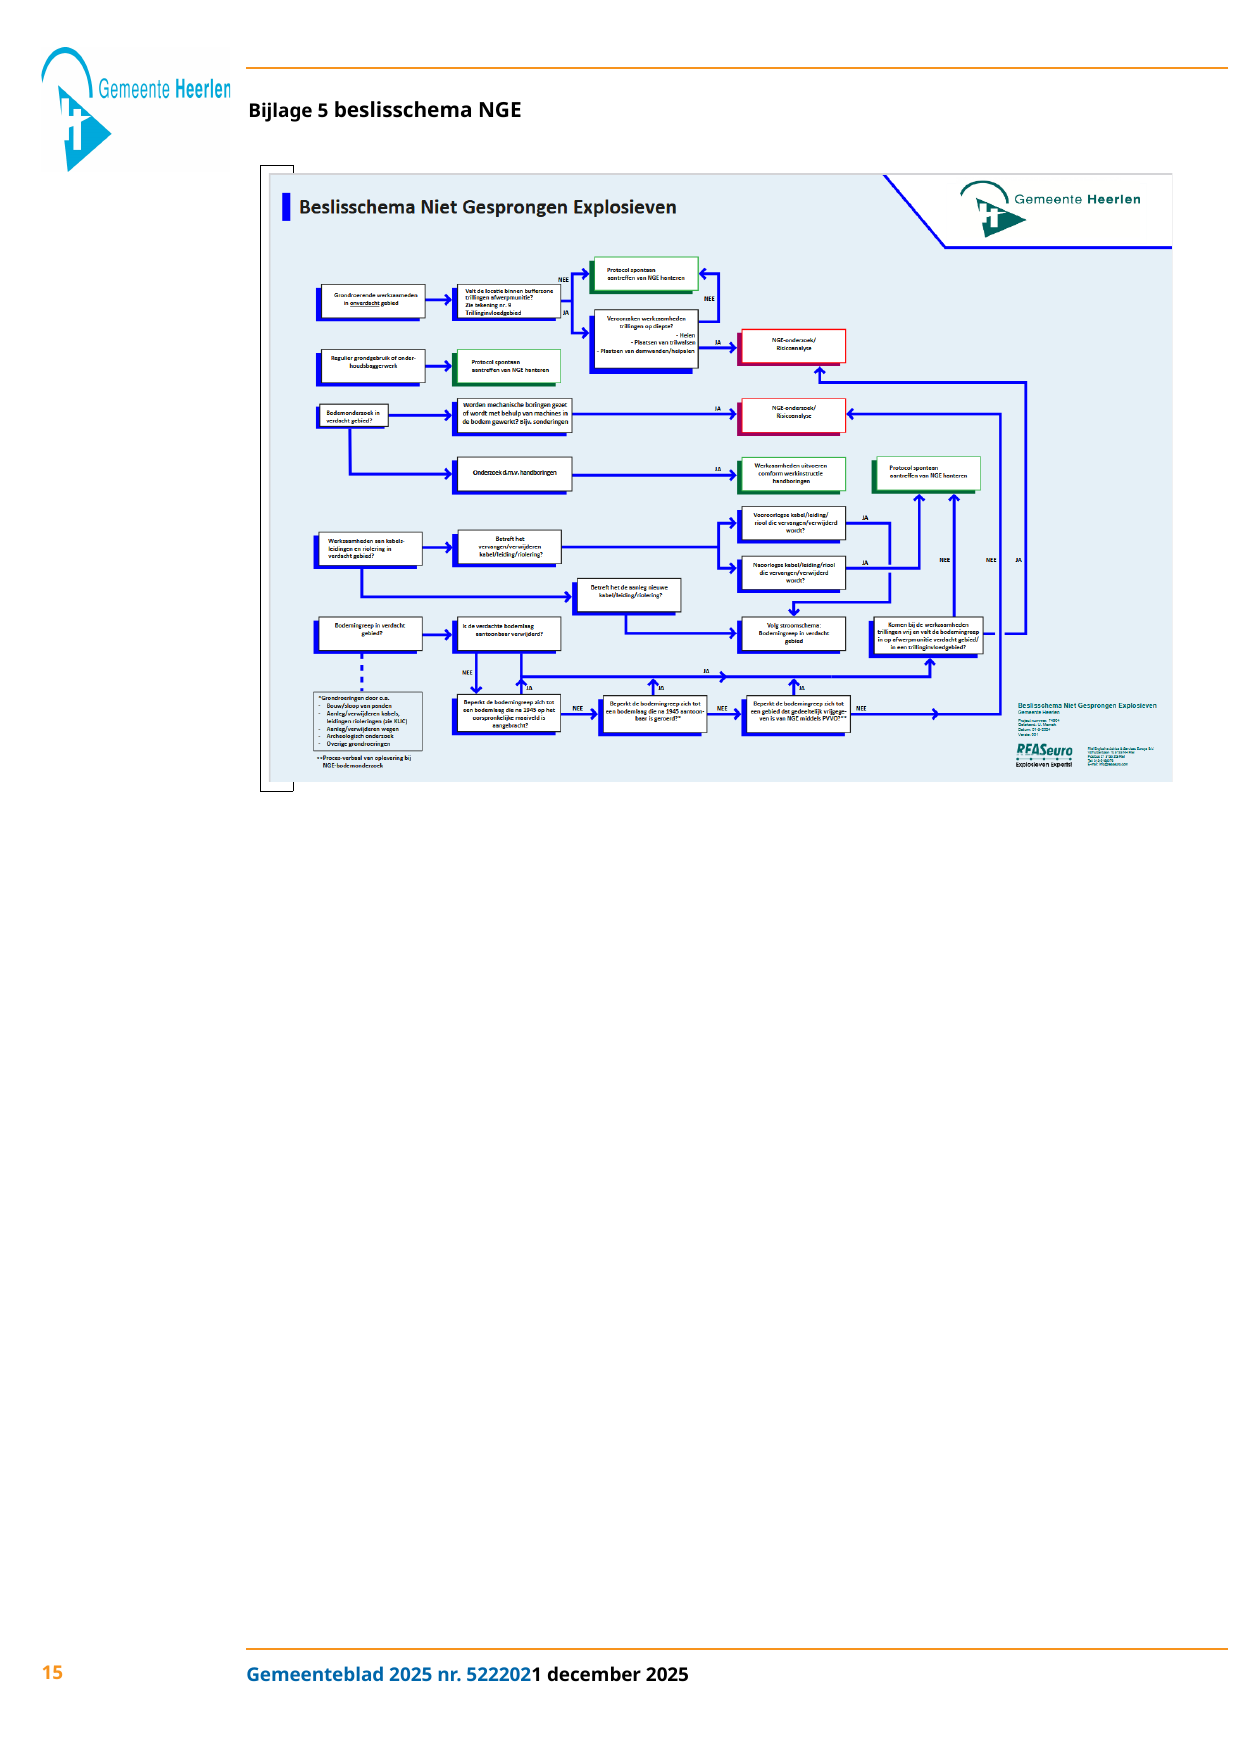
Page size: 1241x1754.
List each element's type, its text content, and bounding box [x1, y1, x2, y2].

picture [41, 47, 59, 70]
picture [268, 173, 1173, 782]
text Bijlage 5 beslisschema NGE [248, 95, 1152, 123]
picture [41, 47, 231, 172]
